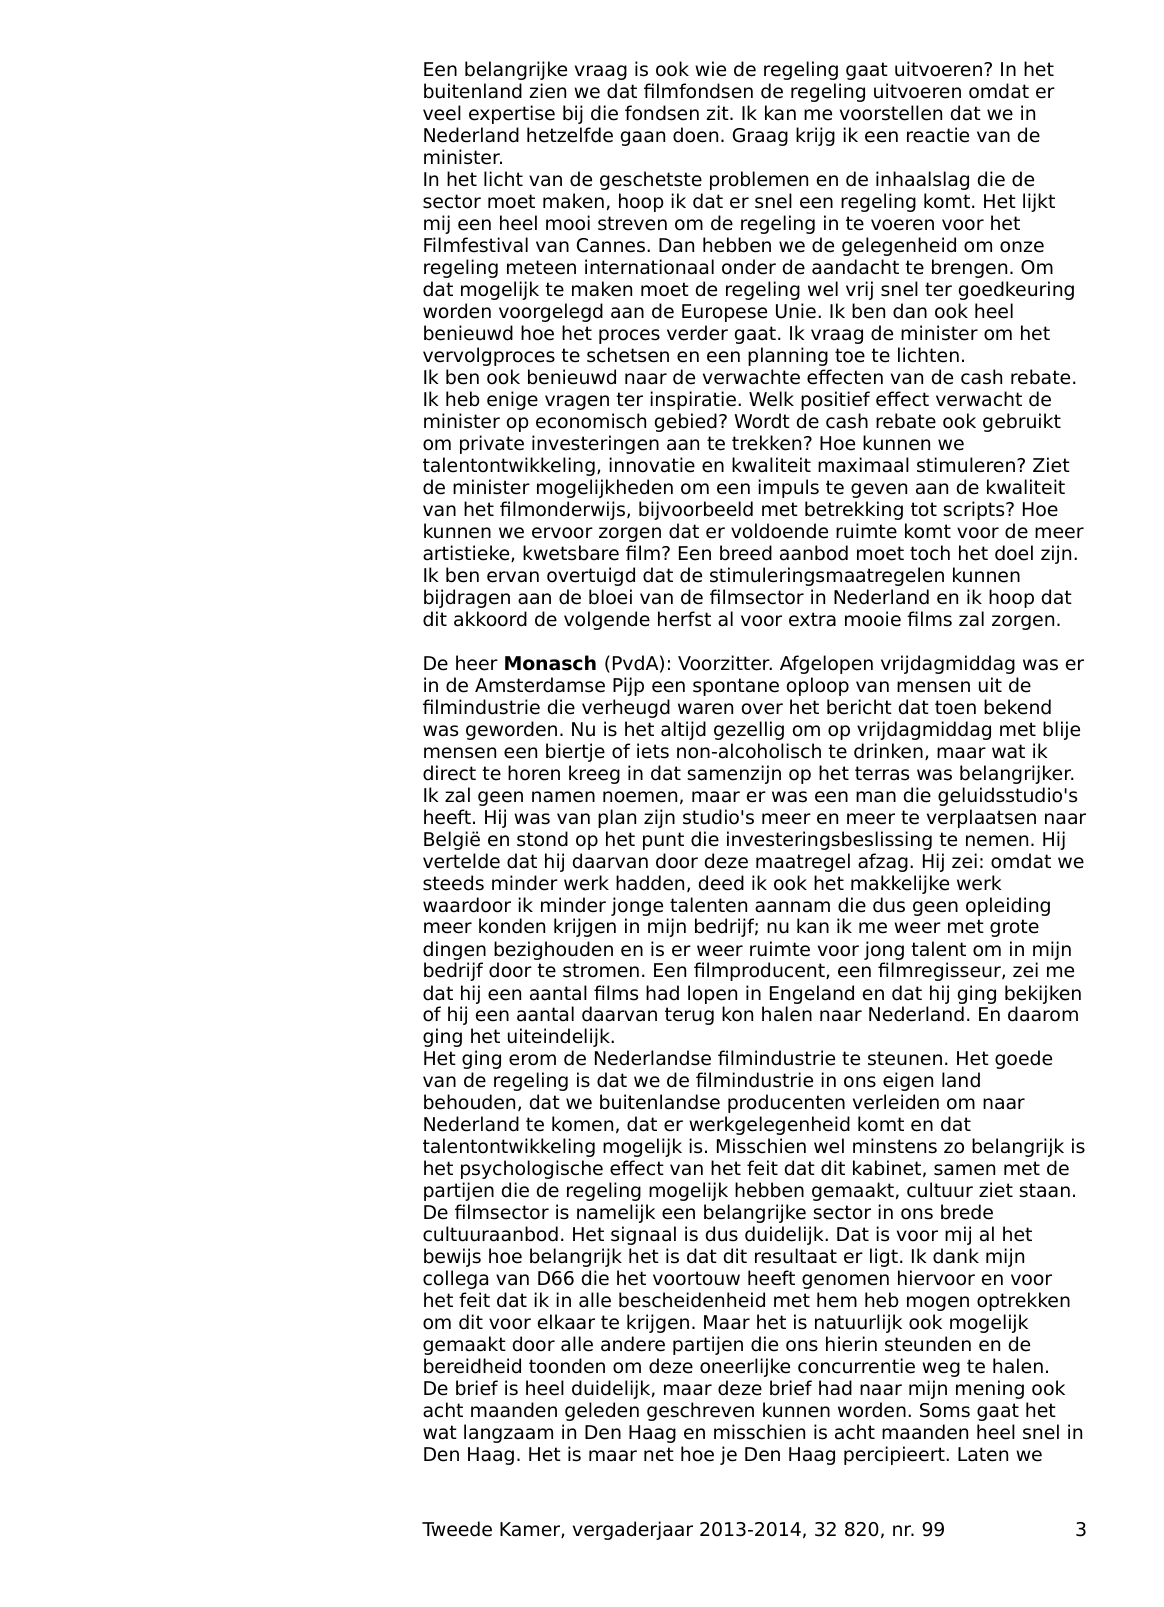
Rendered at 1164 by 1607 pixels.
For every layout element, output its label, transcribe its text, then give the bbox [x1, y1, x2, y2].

text Ik ben ook benieuwd naar de verwachte effecten van de cash rebate. Ik heb enige vragen ter inspiratie. Welk positief effect verwacht de minister op economisch gebied? Wordt de cash rebate ook gebruikt om private investeringen aan te trekken? Hoe kunnen we talentontwikkeling, innovatie en kwaliteit maximaal stimuleren? Ziet de minister mogelijkheden om een impuls te geven aan de kwaliteit van het filmonderwijs, bijvoorbeeld met betrekking tot scripts? Hoe kunnen we ervoor zorgen dat er voldoende ruimte komt voor de meer artistieke, kwetsbare film? Een breed aanbod moet toch het doel zijn. [422, 367, 1087, 564]
text De heer Monasch (PvdA): Voorzitter. Afgelopen vrijdagmiddag was er in de Amsterdamse Pijp een spontane oploop van mensen uit de filmindustrie die verheugd waren over het bericht dat toen bekend was geworden. Nu is het altijd gezellig om op vrijdagmiddag met blije mensen een biertje of iets non-alcoholisch te drinken, maar wat ik direct te horen kreeg in dat samenzijn op het terras was belangrijker. Ik zal geen namen noemen, maar er was een man die geluidsstudio's heeft. Hij was van plan zijn studio's meer en meer te verplaatsen naar België en stond op het punt die investeringsbeslissing te nemen. Hij vertelde dat hij daarvan door deze maatregel afzag. Hij zei: omdat we steeds minder werk hadden, deed ik ook het makkelijke werk waardoor ik minder jonge talenten aannam die dus geen opleiding meer konden krijgen in mijn bedrijf; nu kan ik me weer met grote dingen bezighouden en is er weer ruimte voor jong talent om in mijn bedrijf door te stromen. Een filmproducent, een filmregisseur, zei me dat hij een aantal films had lopen in Engeland en dat hij ging bekijken of hij een aantal daarvan terug kon halen naar Nederland. En daarom ging het uiteindelijk. [422, 653, 1087, 1048]
text Het ging erom de Nederlandse filmindustrie te steunen. Het goede van de regeling is dat we de filmindustrie in ons eigen land behouden, dat we buitenlandse producenten verleiden om naar Nederland te komen, dat er werkgelegenheid komt en dat talentontwikkeling mogelijk is. Misschien wel minstens zo belangrijk is het psychologische effect van het feit dat dit kabinet, samen met de partijen die de regeling mogelijk hebben gemaakt, cultuur ziet staan. De filmsector is namelijk een belangrijke sector in ons brede cultuuraanbod. Het signaal is dus duidelijk. Dat is voor mij al het bewijs hoe belangrijk het is dat dit resultaat er ligt. Ik dank mijn collega van D66 die het voortouw heeft genomen hiervoor en voor het feit dat ik in alle bescheidenheid met hem heb mogen optrekken om dit voor elkaar te krijgen. Maar het is natuurlijk ook mogelijk gemaakt door alle andere partijen die ons hierin steunden en de bereidheid toonden om deze oneerlijke concurrentie weg te halen. [422, 1048, 1087, 1378]
text Een belangrijke vraag is ook wie de regeling gaat uitvoeren? In het buitenland zien we dat filmfondsen de regeling uitvoeren omdat er veel expertise bij die fondsen zit. Ik kan me voorstellen dat we in Nederland hetzelfde gaan doen. Graag krijg ik een reactie van de minister. [422, 59, 1087, 169]
text De brief is heel duidelijk, maar deze brief had naar mijn mening ook acht maanden geleden geschreven kunnen worden. Soms gaat het wat langzaam in Den Haag en misschien is acht maanden heel snel in Den Haag. Het is maar net hoe je Den Haag percipieert. Laten we [422, 1378, 1087, 1466]
text In het licht van de geschetste problemen en de inhaalslag die de sector moet maken, hoop ik dat er snel een regeling komt. Het lijkt mij een heel mooi streven om de regeling in te voeren voor het Filmfestival van Cannes. Dan hebben we de gelegenheid om onze regeling meteen internationaal onder de aandacht te brengen. Om dat mogelijk te maken moet de regeling wel vrij snel ter goedkeuring worden voorgelegd aan de Europese Unie. Ik ben dan ook heel benieuwd hoe het proces verder gaat. Ik vraag de minister om het vervolgproces te schetsen en een planning toe te lichten. [422, 169, 1087, 367]
text Ik ben ervan overtuigd dat de stimuleringsmaatregelen kunnen bijdragen aan de bloei van de filmsector in Nederland en ik hoop dat dit akkoord de volgende herfst al voor extra mooie films zal zorgen. [422, 564, 1087, 631]
